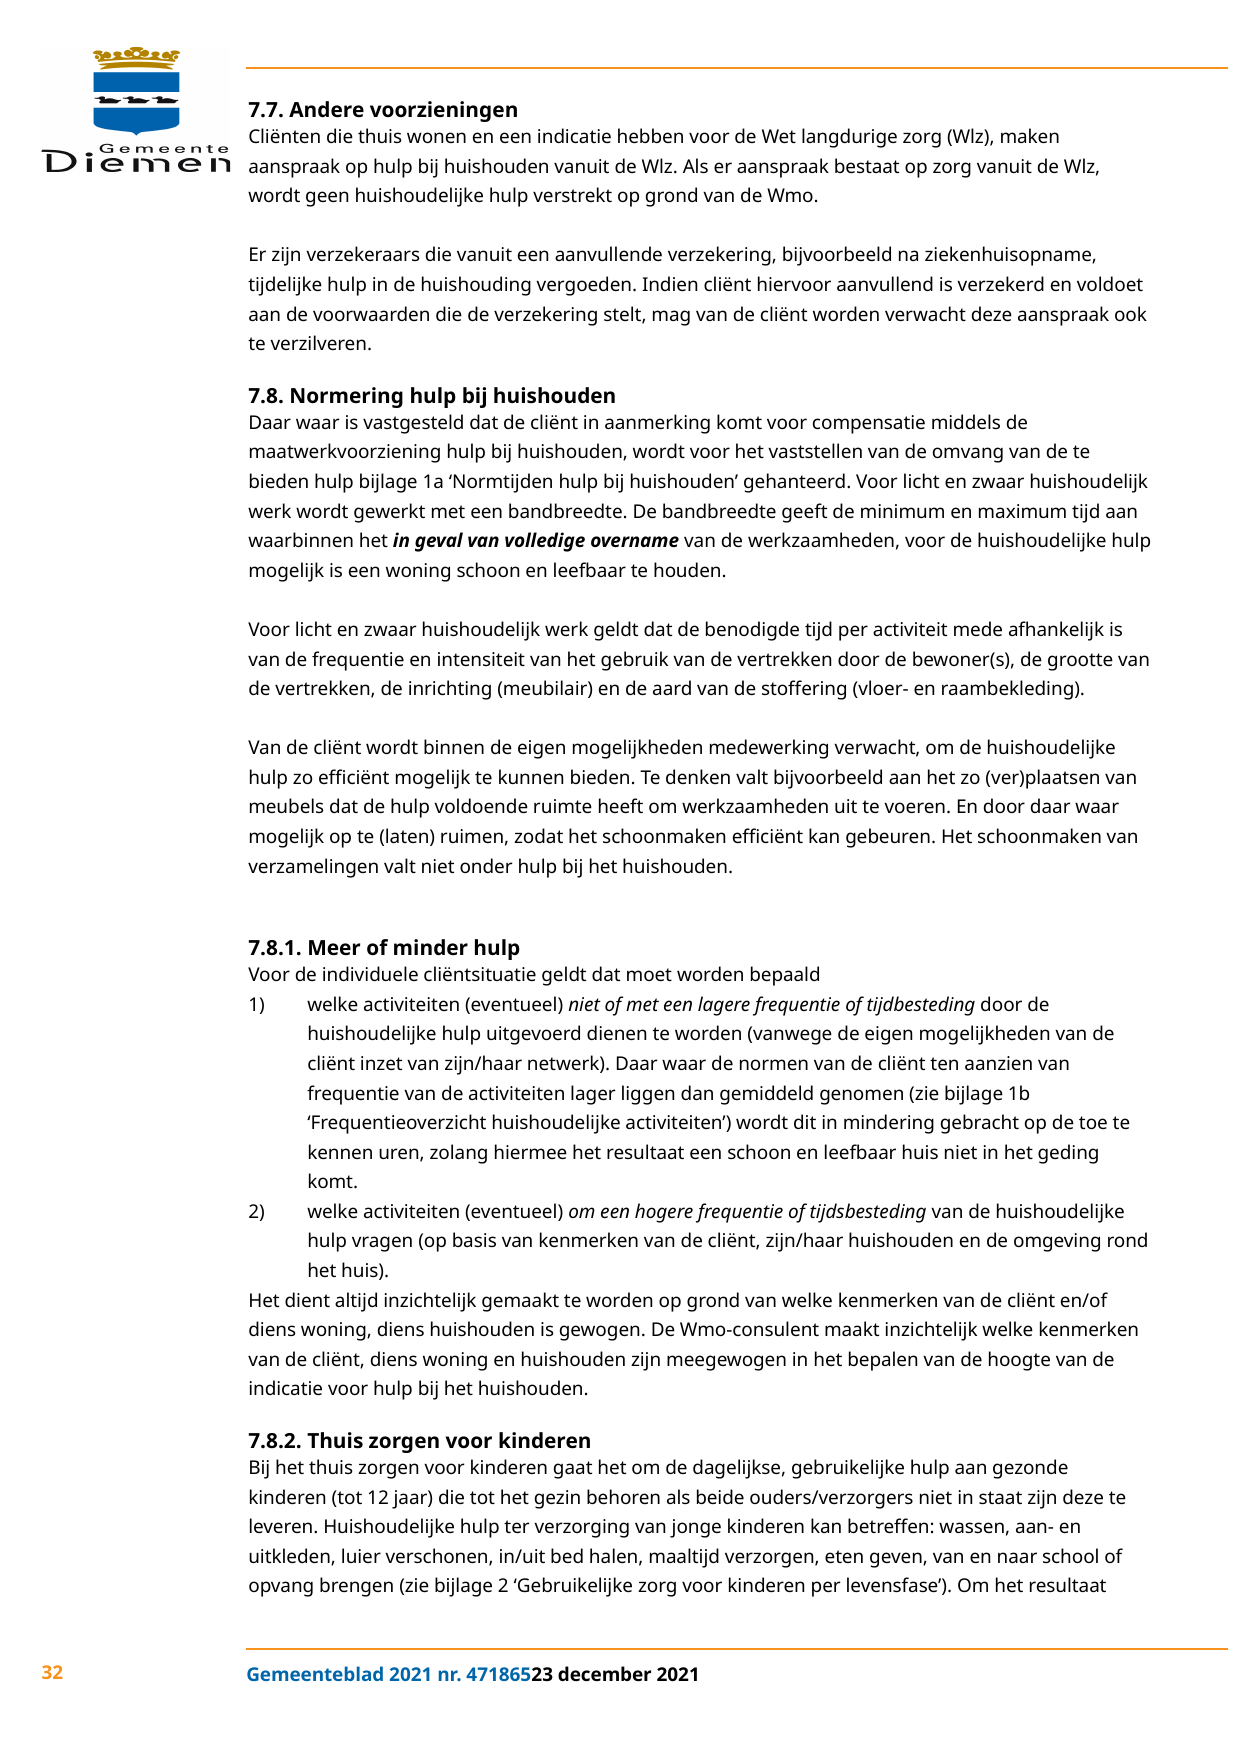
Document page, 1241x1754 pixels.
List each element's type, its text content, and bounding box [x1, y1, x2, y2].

text 7.8.2. Thuis zorgen voor kinderen [248, 1426, 1152, 1454]
text 7.8.1. Meer of minder hulp [248, 933, 1152, 961]
picture [41, 47, 231, 172]
text 7.7. Andere voorzieningen [248, 95, 1152, 123]
list welke activiteiten (eventueel) niet of met een lagere frequentie of tijdbesteding door de huishoudelijke hulp uitgevoerd dienen te worden (vanwege de eigen mogelijkheden van de cliënt inzet van zijn/haar netwerk). Daar waar de normen van de cliënt ten aanzien van frequentie van de activiteiten lager liggen dan gemiddeld genomen (zie bijlage 1b ‘Frequentieoverzicht huishoudelijke activiteiten’) wordt dit in mindering gebracht op de toe te kennen uren, zolang hiermee het resultaat een schoon en leefbaar huis niet in het geding komt. [248, 991, 1152, 1194]
text Cliënten die thuis wonen en een indicatie hebben voor de Wet langdurige zorg (Wlz), maken aanspraak op hulp bij huishouden vanuit de Wlz. Als er aanspraak bestaat op zorg vanuit de Wlz, wordt geen huishoudelijke hulp verstrekt op grond van de Wmo. [248, 123, 1152, 208]
text 7.8. Normering hulp bij huishouden [248, 381, 1152, 409]
list welke activiteiten (eventueel) om een hogere frequentie of tijdsbesteding van de huishoudelijke hulp vragen (op basis van kenmerken van de cliënt, zijn/haar huishouden en de omgeving rond het huis). [248, 1198, 1152, 1283]
text Daar waar is vastgesteld dat de cliënt in aanmerking komt voor compensatie middels de maatwerkvoorziening hulp bij huishouden, wordt voor het vaststellen van de omvang van de te bieden hulp bijlage 1a ‘Normtijden hulp bij huishouden’ gehanteerd. Voor licht en zwaar huishoudelijk werk wordt gewerkt met een bandbreedte. De bandbreedte geeft de minimum en maximum tijd aan waarbinnen het in geval van volledige overname van de werkzaamheden, voor de huishoudelijke hulp mogelijk is een woning schoon en leefbaar te houden. [248, 409, 1152, 583]
text Het dient altijd inzichtelijk gemaakt te worden op grond van welke kenmerken van de cliënt en/of diens woning, diens huishouden is gewogen. De Wmo-consulent maakt inzichtelijk welke kenmerken van de cliënt, diens woning en huishouden zijn meegewogen in het bepalen van de hoogte van de indicatie voor hulp bij het huishouden. [248, 1287, 1152, 1401]
text Er zijn verzekeraars die vanuit een aanvullende verzekering, bijvoorbeeld na ziekenhuisopname, tijdelijke hulp in de huishouding vergoeden. Indien cliënt hiervoor aanvullend is verzekerd en voldoet aan de voorwaarden die de verzekering stelt, mag van de cliënt worden verwacht deze aanspraak ook te verzilveren. [248, 242, 1152, 356]
text Voor licht en zwaar huishoudelijk werk geldt dat de benodigde tijd per activiteit mede afhankelijk is van de frequentie en intensiteit van het gebruik van de vertrekken door de bewoner(s), de grootte van de vertrekken, de inrichting (meubilair) en de aard van de stoffering (vloer- en raambekleding). [248, 616, 1152, 701]
text Van de cliënt wordt binnen de eigen mogelijkheden medewerking verwacht, om de huishoudelijke hulp zo efficiënt mogelijk te kunnen bieden. Te denken valt bijvoorbeeld aan het zo (ver)plaatsen van meubels dat de hulp voldoende ruimte heeft om werkzaamheden uit te voeren. En door daar waar mogelijk op te (laten) ruimen, zodat het schoonmaken efficiënt kan gebeuren. Het schoonmaken van verzamelingen valt niet onder hulp bij het huishouden. [248, 734, 1152, 879]
text Bij het thuis zorgen voor kinderen gaat het om de dagelijkse, gebruikelijke hulp aan gezonde kinderen (tot 12 jaar) die tot het gezin behoren als beide ouders/verzorgers niet in staat zijn deze te leveren. Huishoudelijke hulp ter verzorging van jonge kinderen kan betreffen: wassen, aan- en uitkleden, luier verschonen, in/uit bed halen, maaltijd verzorgen, eten geven, van en naar school of opvang brengen (zie bijlage 2 ‘Gebruikelijke zorg voor kinderen per levensfase’). Om het resultaat [248, 1454, 1152, 1598]
text Voor de individuele cliëntsituatie geldt dat moet worden bepaald [248, 961, 1152, 987]
